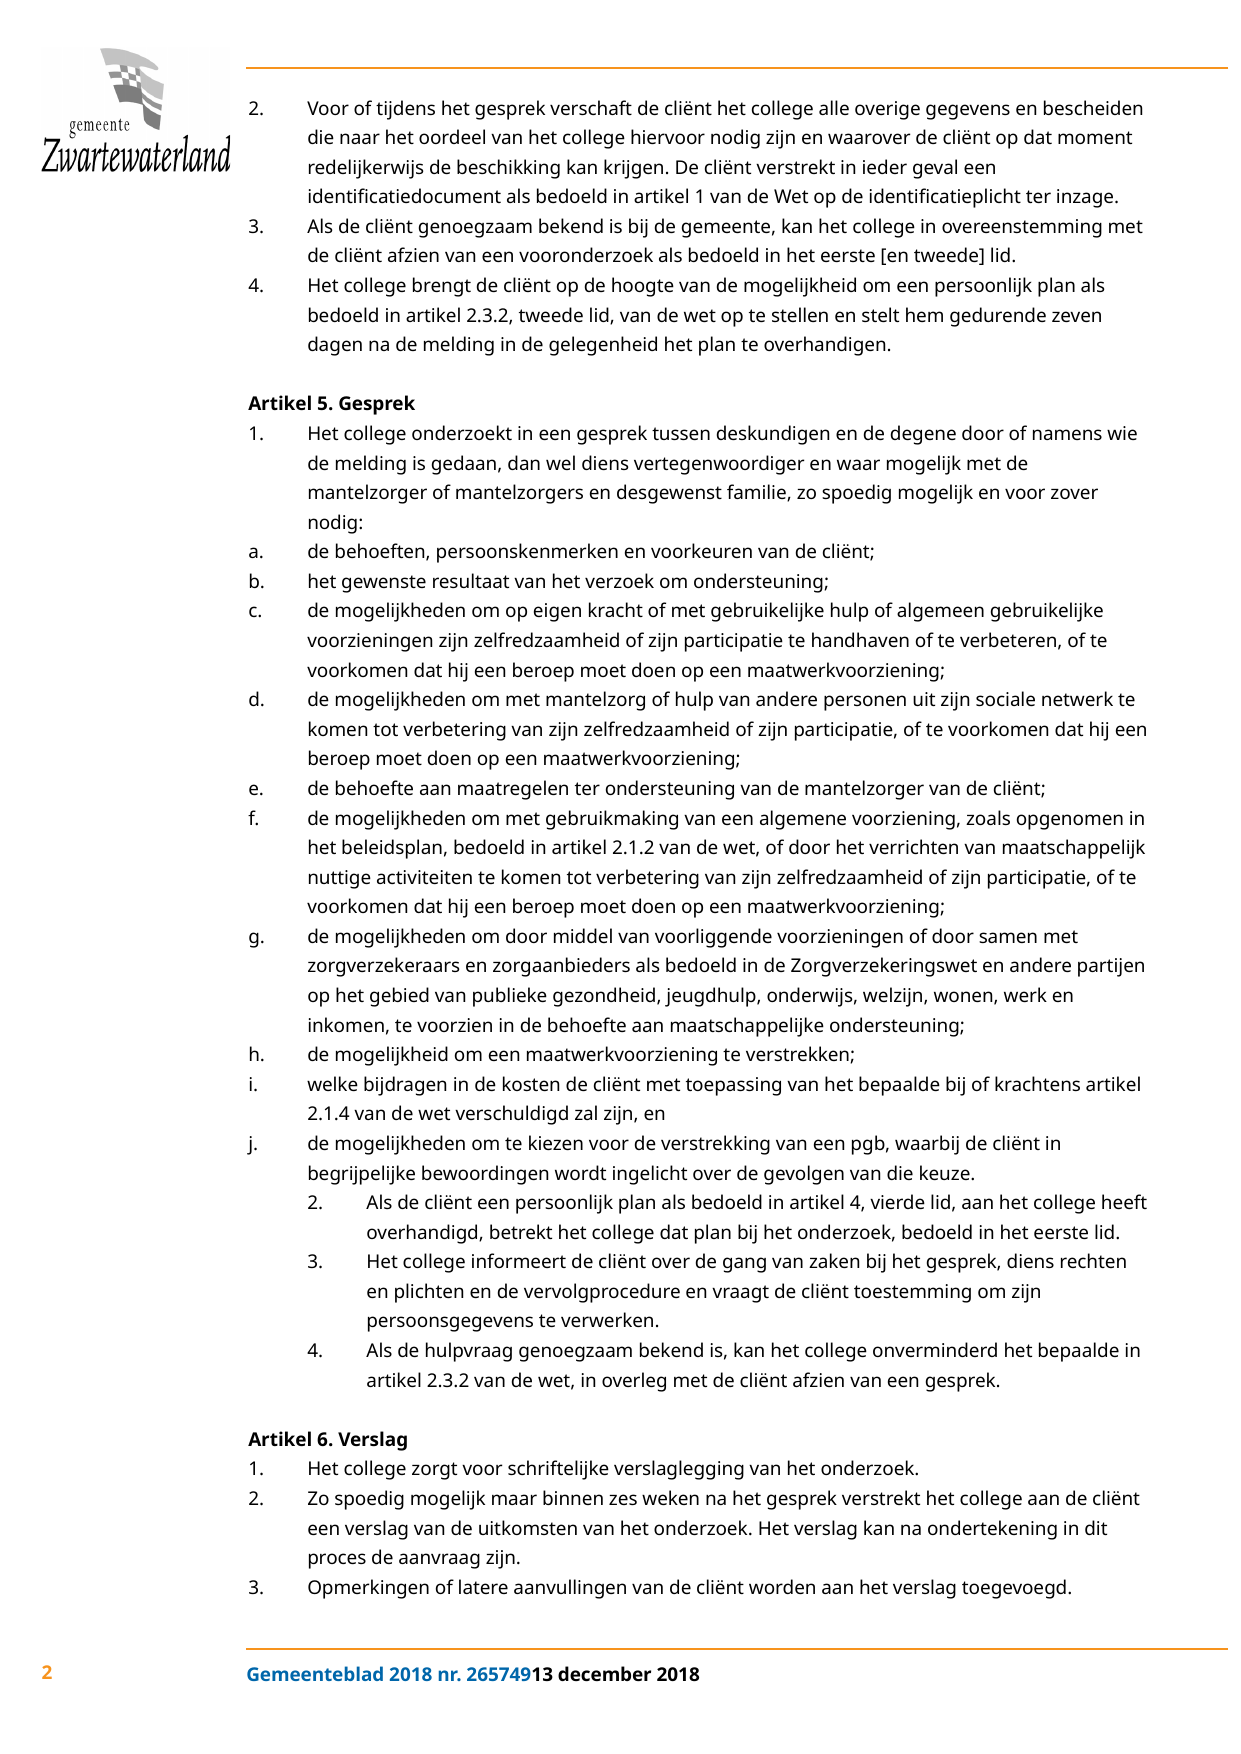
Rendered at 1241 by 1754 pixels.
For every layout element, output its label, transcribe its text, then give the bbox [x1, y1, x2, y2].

list de behoeften, persoonskenmerken en voorkeuren van de cliënt; [248, 538, 1152, 564]
list de mogelijkheden om te kiezen voor de verstrekking van een pgb, waarbij de cliënt in begrijpelijke bewoordingen wordt ingelicht over de gevolgen van die keuze. [248, 1130, 1152, 1186]
text Artikel 5. Gesprek [248, 391, 1152, 416]
list Voor of tijdens het gesprek verschaft de cliënt het college alle overige gegevens en bescheiden die naar het oordeel van het college hiervoor nodig zijn en waarover de cliënt op dat moment redelijkerwijs de beschikking kan krijgen. De cliënt verstrekt in ieder geval een identificatiedocument als bedoeld in artikel 1 van de Wet op de identificatieplicht ter inzage. [248, 95, 1152, 209]
list de mogelijkheden om met mantelzorg of hulp van andere personen uit zijn sociale netwerk te komen tot verbetering van zijn zelfredzaamheid of zijn participatie, of te voorkomen dat hij een beroep moet doen op een maatwerkvoorziening; [248, 686, 1152, 771]
list Het college brengt de cliënt op de hoogte van de mogelijkheid om een persoonlijk plan als bedoeld in artikel 2.3.2, tweede lid, van de wet op te stellen en stelt hem gedurende zeven dagen na de melding in de gelegenheid het plan te overhandigen. [248, 272, 1152, 357]
list Het college informeert de cliënt over de gang van zaken bij het gesprek, diens rechten en plichten en de vervolgprocedure en vraagt de cliënt toestemming om zijn persoonsgegevens te verwerken. [307, 1248, 1152, 1333]
text Artikel 6. Verslag [248, 1426, 1152, 1452]
list Het college onderzoekt in een gesprek tussen deskundigen en de degene door of namens wie de melding is gedaan, dan wel diens vertegenwoordiger en waar mogelijk met de mantelzorger of mantelzorgers en desgewenst familie, zo spoedig mogelijk en voor zover nodig: [248, 420, 1152, 535]
list welke bijdragen in de kosten de cliënt met toepassing van het bepaalde bij of krachtens artikel 2.1.4 van de wet verschuldigd zal zijn, en [248, 1071, 1152, 1126]
list de mogelijkheden om op eigen kracht of met gebruikelijke hulp of algemeen gebruikelijke voorzieningen zijn zelfredzaamheid of zijn participatie te handhaven of te verbeteren, of te voorkomen dat hij een beroep moet doen op een maatwerkvoorziening; [248, 598, 1152, 683]
list de mogelijkheden om met gebruikmaking van een algemene voorziening, zoals opgenomen in het beleidsplan, bedoeld in artikel 2.1.2 van de wet, of door het verrichten van maatschappelijk nuttige activiteiten te komen tot verbetering van zijn zelfredzaamheid of zijn participatie, of te voorkomen dat hij een beroep moet doen op een maatwerkvoorziening; [248, 805, 1152, 919]
list Als de cliënt een persoonlijk plan als bedoeld in artikel 4, vierde lid, aan het college heeft overhandigd, betrekt het college dat plan bij het onderzoek, bedoeld in het eerste lid. [307, 1189, 1152, 1245]
list de behoefte aan maatregelen ter ondersteuning van de mantelzorger van de cliënt; [248, 775, 1152, 801]
list de mogelijkheid om een maatwerkvoorziening te verstrekken; [248, 1041, 1152, 1067]
list Als de hulpvraag genoegzaam bekend is, kan het college onverminderd het bepaalde in artikel 2.3.2 van de wet, in overleg met de cliënt afzien van een gesprek. [307, 1337, 1152, 1393]
list Opmerkingen of latere aanvullingen van de cliënt worden aan het verslag toegevoegd. [248, 1574, 1152, 1600]
list het gewenste resultaat van het verzoek om ondersteuning; [248, 568, 1152, 594]
list Als de cliënt genoegzaam bekend is bij de gemeente, kan het college in overeenstemming met de cliënt afzien van een vooronderzoek als bedoeld in het eerste [en tweede] lid. [248, 213, 1152, 268]
list de mogelijkheden om door middel van voorliggende voorzieningen of door samen met zorgverzekeraars en zorgaanbieders als bedoeld in de Zorgverzekeringswet en andere partijen op het gebied van publieke gezondheid, jeugdhulp, onderwijs, welzijn, wonen, werk en inkomen, te voorzien in de behoefte aan maatschappelijke ondersteuning; [248, 923, 1152, 1038]
list Zo spoedig mogelijk maar binnen zes weken na het gesprek verstrekt het college aan de cliënt een verslag van de uitkomsten van het onderzoek. Het verslag kan na ondertekening in dit proces de aanvraag zijn. [248, 1485, 1152, 1570]
picture [41, 47, 231, 172]
list Het college zorgt voor schriftelijke verslaglegging van het onderzoek. [248, 1456, 1152, 1481]
